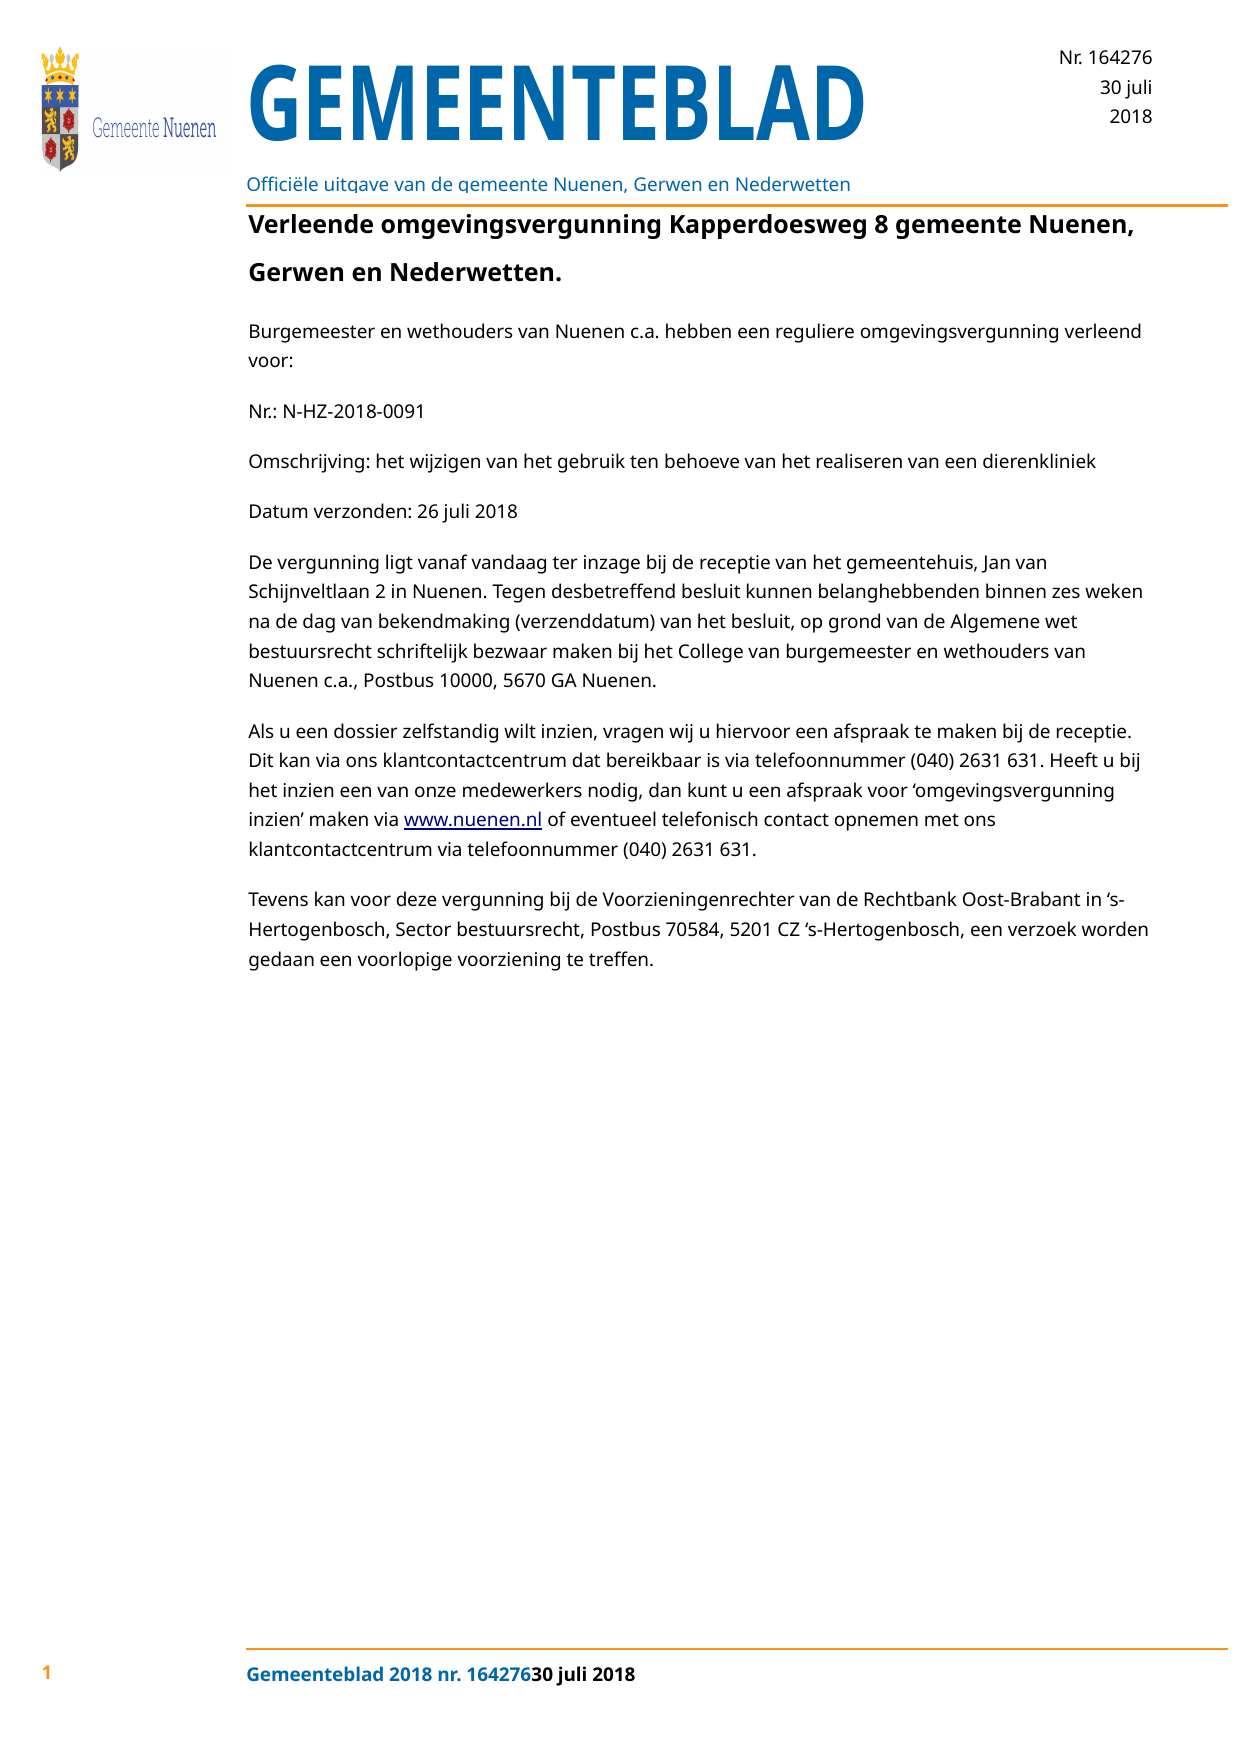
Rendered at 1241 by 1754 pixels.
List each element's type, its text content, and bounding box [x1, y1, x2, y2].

text De vergunning ligt vanaf vandaag ter inzage bij de receptie van het gemeentehuis, Jan van Schijnveltlaan 2 in Nuenen. Tegen desbetreffend besluit kunnen belanghebbenden binnen zes weken na de dag van bekendmaking (verzenddatum) van het besluit, op grond van de Algemene wet bestuursrecht schriftelijk bezwaar maken bij het College van burgemeester en wethouders van Nuenen c.a., Postbus 10000, 5670 GA Nuenen. [248, 549, 1152, 693]
text Als u een dossier zelfstandig wilt inzien, vragen wij u hiervoor een afspraak te maken bij de receptie. Dit kan via ons klantcontactcentrum dat bereikbaar is via telefoonnummer (040) 2631 631. Heeft u bij het inzien een van onze medewerkers nodig, dan kunt u een afspraak voor ‘omgevingsvergunning inzien’ maken via www.nuenen.nl of eventueel telefonisch contact opnemen met ons klantcontactcentrum via telefoonnummer (040) 2631 631. [248, 718, 1152, 862]
text Datum verzonden: 26 juli 2018 [248, 499, 1152, 524]
picture [41, 47, 231, 172]
text Burgemeester en wethouders van Nuenen c.a. hebben een reguliere omgevingsvergunning verleend voor: [248, 318, 1152, 373]
text Verleende omgevingsvergunning Kapperdoesweg 8 gemeente Nuenen, Gerwen en Nederwetten. [248, 207, 1152, 288]
text Nr.: N-HZ-2018-0091 [248, 398, 1152, 424]
text Omschrijving: het wijzigen van het gebruik ten behoeve van het realiseren van een dierenkliniek [248, 448, 1152, 474]
text Tevens kan voor deze vergunning bij de Voorzieningenrechter van de Rechtbank Oost-Brabant in ‘s-Hertogenbosch, Sector bestuursrecht, Postbus 70584, 5201 CZ ‘s-Hertogenbosch, een verzoek worden gedaan een voorlopige voorziening te treffen. [248, 887, 1152, 972]
